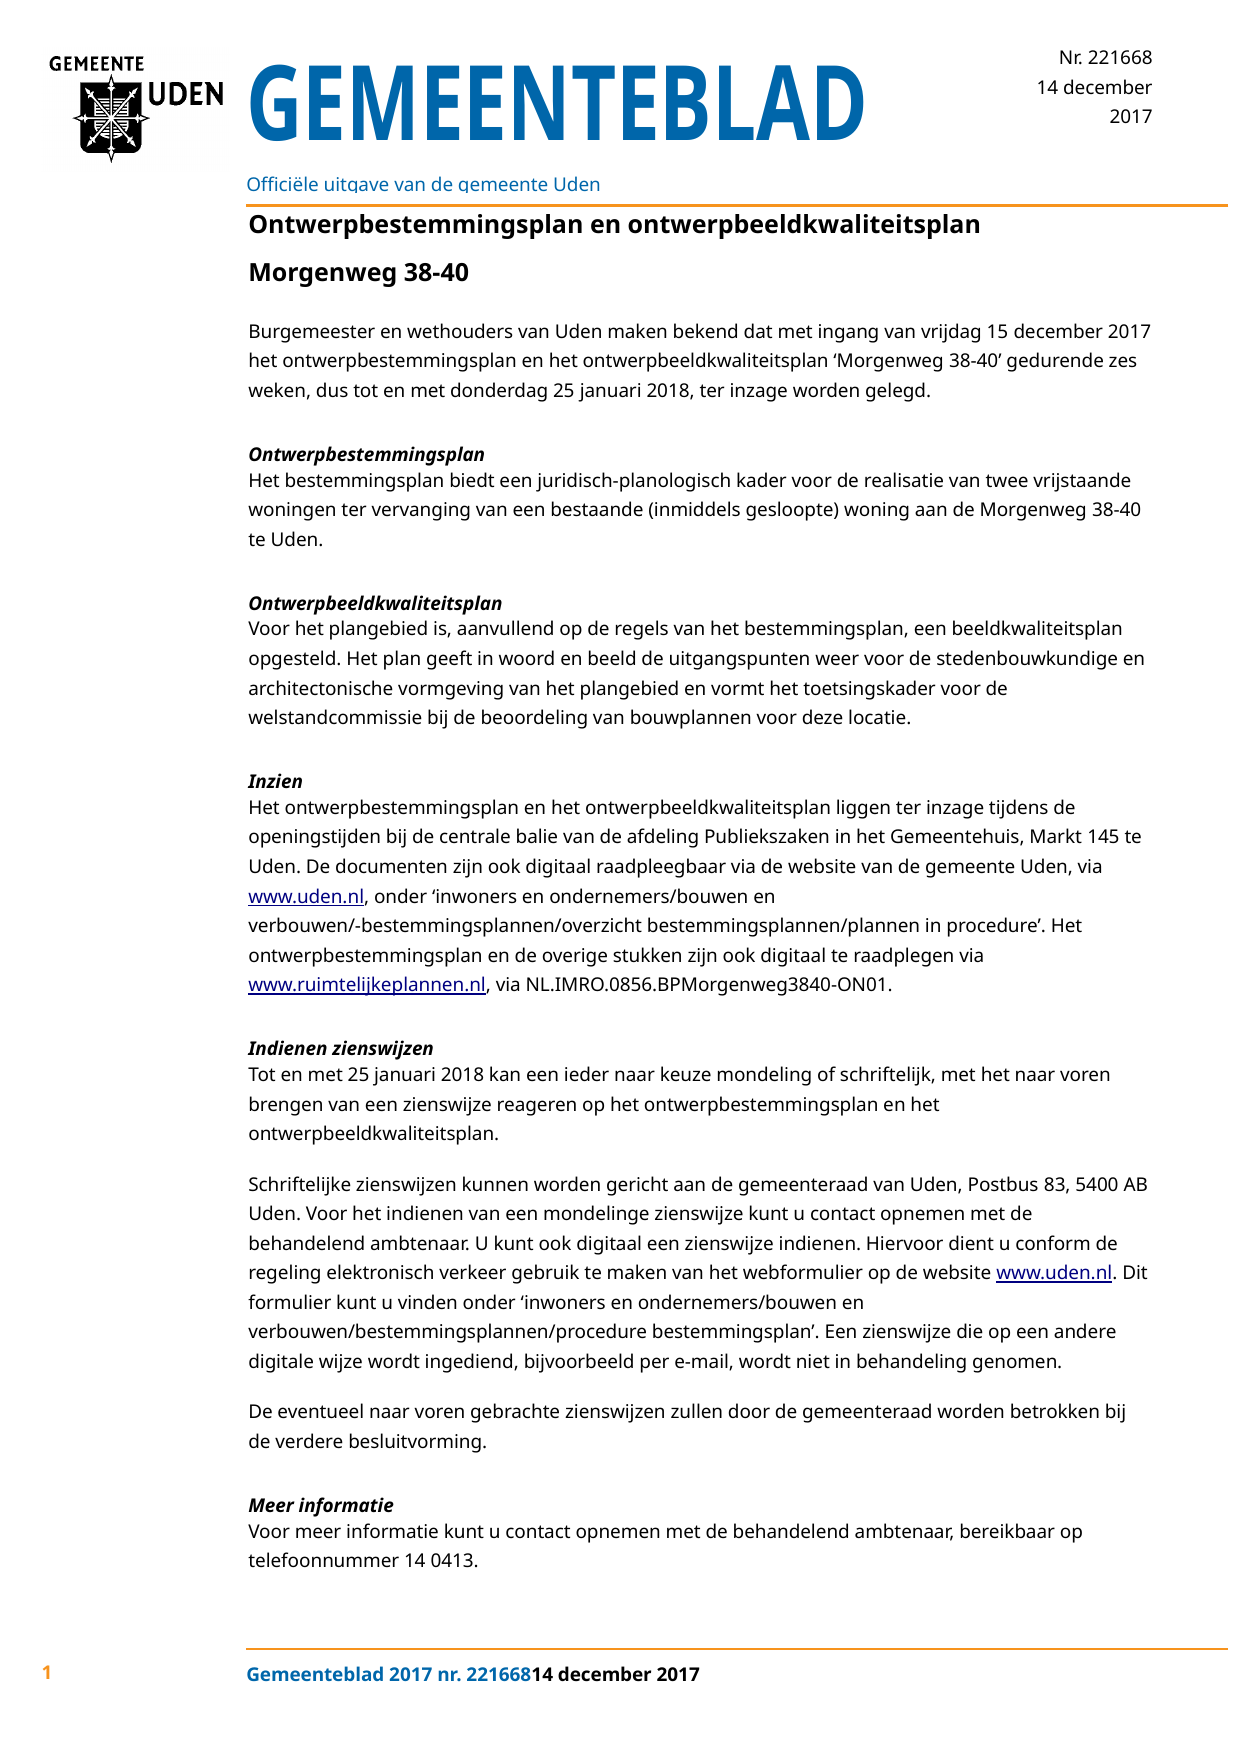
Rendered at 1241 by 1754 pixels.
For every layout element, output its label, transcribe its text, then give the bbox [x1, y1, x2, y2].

text Ontwerpbestemmingsplan [248, 441, 1152, 467]
text Schriftelijke zienswijzen kunnen worden gericht aan de gemeenteraad van Uden, Postbus 83, 5400 AB Uden. Voor het indienen van een mondelinge zienswijze kunt u contact opnemen met de behandelend ambtenaar. U kunt ook digitaal een zienswijze indienen. Hiervoor dient u conform de regeling elektronisch verkeer gebruik te maken van het webformulier op de website www.uden.nl. Dit formulier kunt u vinden onder ‘inwoners en ondernemers/bouwen en verbouwen/bestemmingsplannen/procedure bestemmingsplan’. Een zienswijze die op een andere digitale wijze wordt ingediend, bijvoorbeeld per e-mail, wordt niet in behandeling genomen. [248, 1171, 1152, 1374]
text Het ontwerpbestemmingsplan en het ontwerpbeeldkwaliteitsplan liggen ter inzage tijdens de openingstijden bij de centrale balie van de afdeling Publiekszaken in het Gemeentehuis, Markt 145 te Uden. De documenten zijn ook digitaal raadpleegbaar via de website van de gemeente Uden, via www.uden.nl, onder ‘inwoners en ondernemers/bouwen en verbouwen/-bestemmingsplannen/overzicht bestemmingsplannen/plannen in procedure’. Het ontwerpbestemmingsplan en de overige stukken zijn ook digitaal te raadplegen via www.ruimtelijkeplannen.nl, via NL.IMRO.0856.BPMorgenweg3840-ON01. [248, 794, 1152, 997]
text Indienen zienswijzen [248, 1036, 1152, 1061]
text Het bestemmingsplan biedt een juridisch-planologisch kader voor de realisatie van twee vrijstaande woningen ter vervanging van een bestaande (inmiddels gesloopte) woning aan de Morgenweg 38-40 te Uden. [248, 467, 1152, 552]
text Burgemeester en wethouders van Uden maken bekend dat met ingang van vrijdag 15 december 2017 het ontwerpbestemmingsplan en het ontwerpbeeldkwaliteitsplan ‘Morgenweg 38-40’ gedurende zes weken, dus tot en met donderdag 25 januari 2018, ter inzage worden gelegd. [248, 318, 1152, 403]
text Tot en met 25 januari 2018 kan een ieder naar keuze mondeling of schriftelijk, met het naar voren brengen van een zienswijze reageren op het ontwerpbestemmingsplan en het ontwerpbeeldkwaliteitsplan. [248, 1061, 1152, 1146]
text Meer informatie [248, 1492, 1152, 1518]
text Ontwerpbestemmingsplan en ontwerpbeeldkwaliteitsplan Morgenweg 38-40 [248, 207, 1152, 288]
text Voor meer informatie kunt u contact opnemen met de behandelend ambtenaar, bereikbaar op telefoonnummer 14 0413. [248, 1518, 1152, 1573]
picture [41, 47, 231, 172]
text Ontwerpbeeldkwaliteitsplan [248, 590, 1152, 616]
text Voor het plangebied is, aanvullend op de regels van het bestemmingsplan, een beeldkwaliteitsplan opgesteld. Het plan geeft in woord en beeld de uitgangspunten weer voor de stedenbouwkundige en architectonische vormgeving van het plangebied en vormt het toetsingskader voor de welstandcommissie bij de beoordeling van bouwplannen voor deze locatie. [248, 616, 1152, 730]
text De eventueel naar voren gebrachte zienswijzen zullen door de gemeenteraad worden betrokken bij de verdere besluitvorming. [248, 1399, 1152, 1454]
text Inzien [248, 768, 1152, 794]
